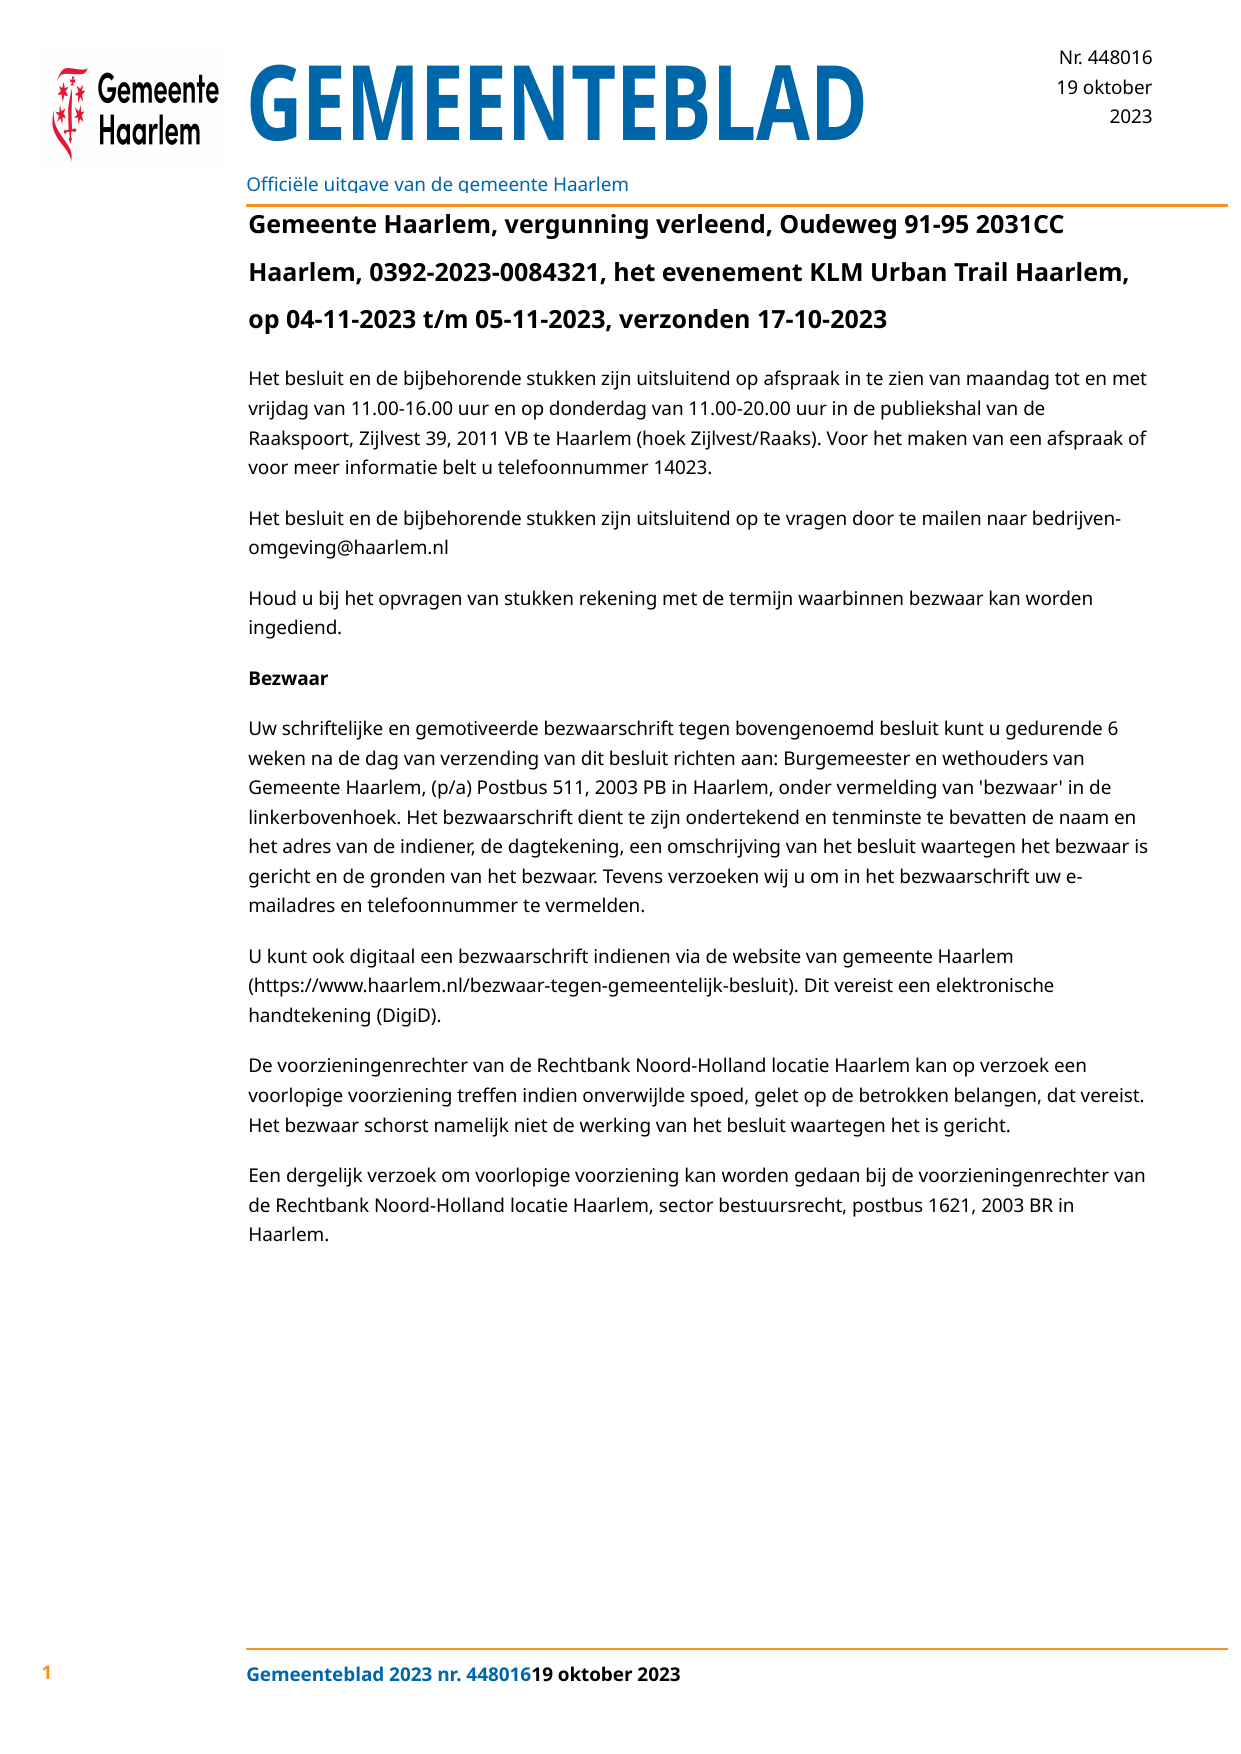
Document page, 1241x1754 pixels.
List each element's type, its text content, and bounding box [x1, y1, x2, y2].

text Bezwaar [248, 665, 1152, 690]
text Het besluit en de bijbehorende stukken zijn uitsluitend op te vragen door te mailen naar bedrijven-omgeving@haarlem.nl [248, 505, 1152, 560]
text Het besluit en de bijbehorende stukken zijn uitsluitend op afspraak in te zien van maandag tot en met vrijdag van 11.00-16.00 uur en op donderdag van 11.00-20.00 uur in de publiekshal van de Raakspoort, Zijlvest 39, 2011 VB te Haarlem (hoek Zijlvest/Raaks). Voor het maken van een afspraak of voor meer informatie belt u telefoonnummer 14023. [248, 366, 1152, 480]
text De voorzieningenrechter van de Rechtbank Noord-Holland locatie Haarlem kan op verzoek een voorlopige voorziening treffen indien onverwijlde spoed, gelet op de betrokken belangen, dat vereist. Het bezwaar schorst namelijk niet de werking van het besluit waartegen het is gericht. [248, 1053, 1152, 1137]
text U kunt ook digitaal een bezwaarschrift indienen via de website van gemeente Haarlem (https://www.haarlem.nl/bezwaar-tegen-gemeentelijk-besluit). Dit vereist een elektronische handtekening (DigiD). [248, 943, 1152, 1028]
text Uw schriftelijke en gemotiveerde bezwaarschrift tegen bovengenoemd besluit kunt u gedurende 6 weken na de dag van verzending van dit besluit richten aan: Burgemeester en wethouders van Gemeente Haarlem, (p/a) Postbus 511, 2003 PB in Haarlem, onder vermelding van 'bezwaar' in de linkerbovenhoek. Het bezwaarschrift dient te zijn ondertekend en tenminste te bevatten de naam en het adres van de indiener, de dagtekening, een omschrijving van het besluit waartegen het bezwaar is gericht en de gronden van het bezwaar. Tevens verzoeken wij u om in het bezwaarschrift uw e-mailadres en telefoonnummer te vermelden. [248, 715, 1152, 918]
picture [41, 47, 231, 172]
text Houd u bij het opvragen van stukken rekening met de termijn waarbinnen bezwaar kan worden ingediend. [248, 585, 1152, 640]
text Een dergelijk verzoek om voorlopige voorziening kan worden gedaan bij de voorzieningenrechter van de Rechtbank Noord-Holland locatie Haarlem, sector bestuursrecht, postbus 1621, 2003 BR in Haarlem. [248, 1162, 1152, 1247]
text Gemeente Haarlem, vergunning verleend, Oudeweg 91-95 2031CC Haarlem, 0392-2023-0084321, het evenement KLM Urban Trail Haarlem, op 04-11-2023 t/m 05-11-2023, verzonden 17-10-2023 [248, 207, 1152, 336]
